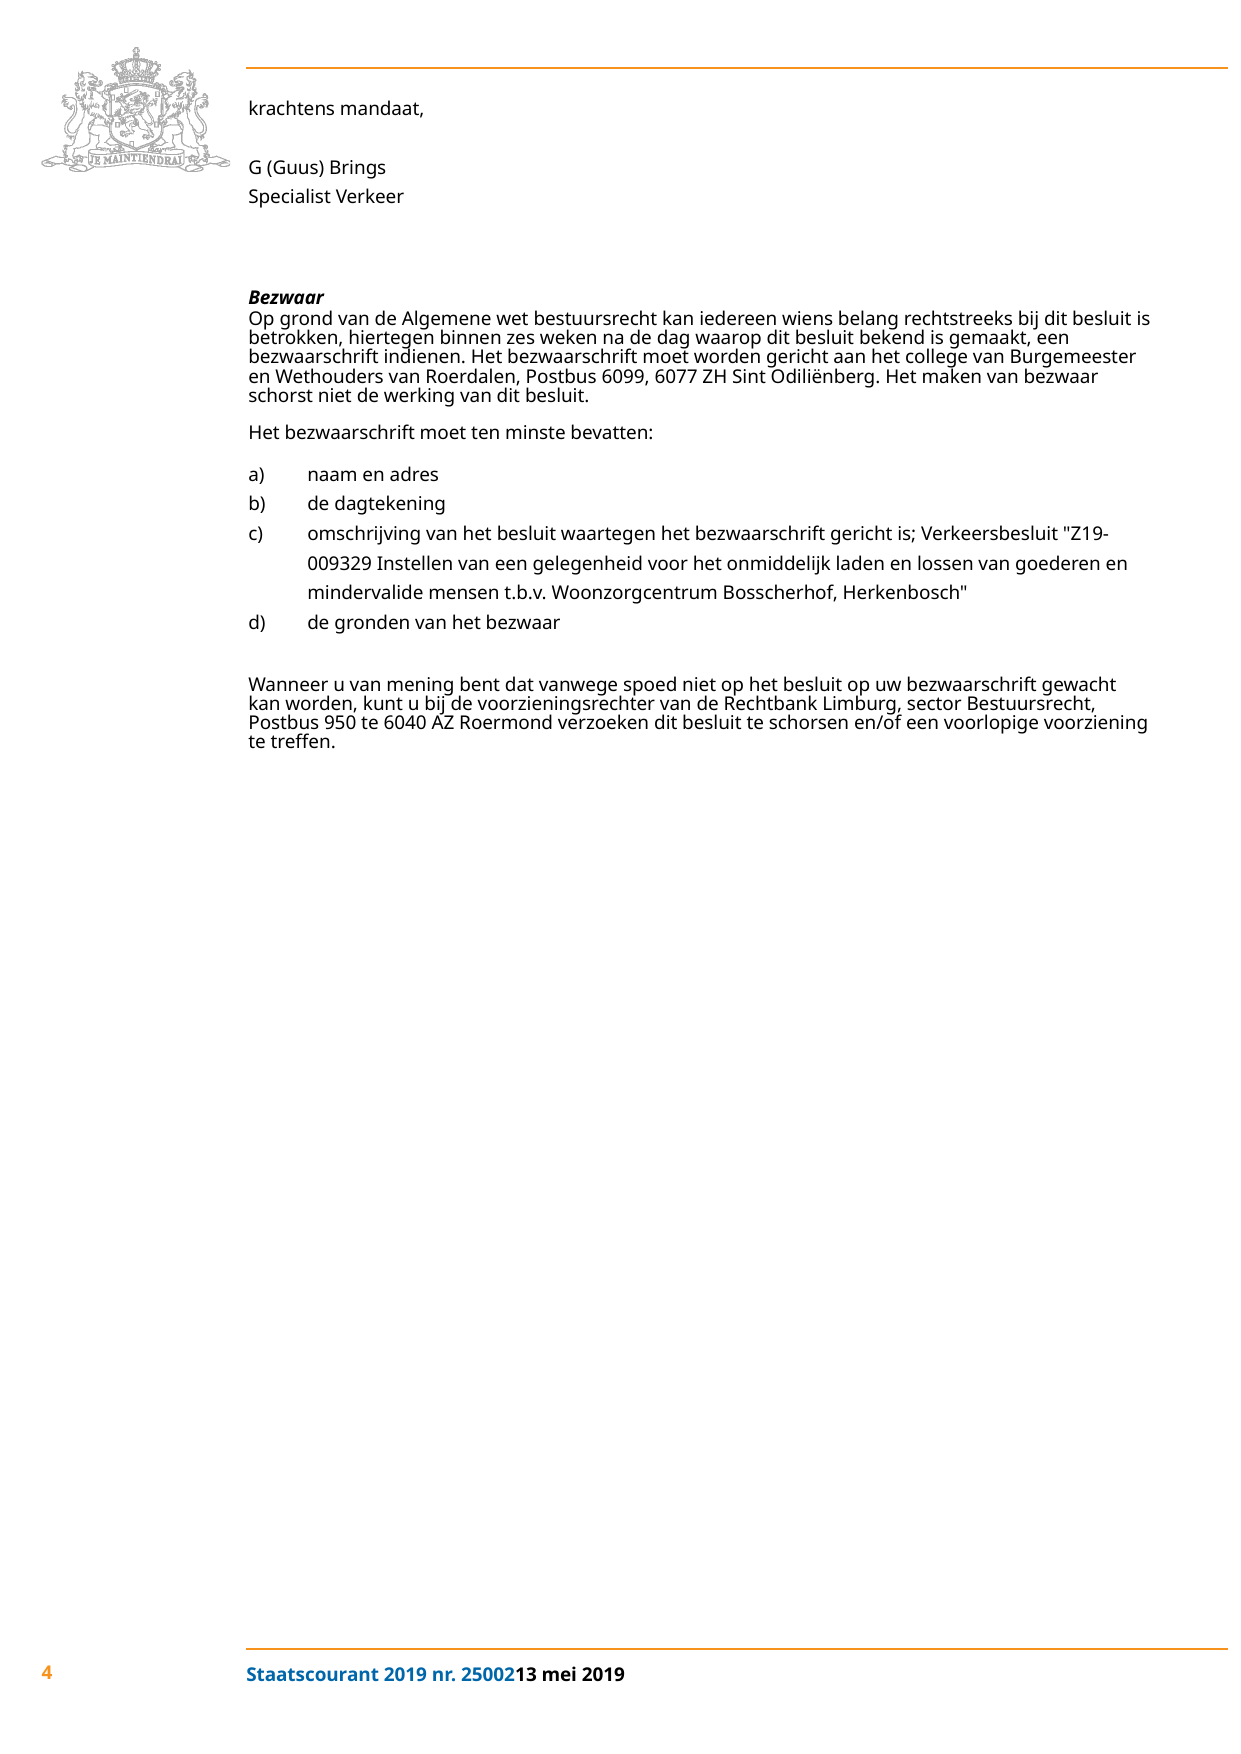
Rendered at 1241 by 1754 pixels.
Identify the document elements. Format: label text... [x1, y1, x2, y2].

text Bezwaar [248, 284, 1152, 310]
list naam en adres [248, 461, 1152, 487]
list de gronden van het bezwaar [248, 609, 1152, 635]
list de dagtekening [248, 491, 1152, 516]
text G (Guus) Brings [248, 154, 1152, 180]
picture [41, 47, 231, 172]
text Specialist Verkeer [248, 183, 1152, 209]
text Het bezwaarschrift moet ten minste bevatten: [248, 424, 1152, 443]
text Op grond van de Algemene wet bestuursrecht kan iedereen wiens belang rechtstreeks bij dit besluit is betrokken, hiertegen binnen zes weken na de dag waarop dit besluit bekend is gemaakt, een bezwaarschrift indienen. Het bezwaarschrift moet worden gericht aan het college van Burgemeester en Wethouders van Roerdalen, Postbus 6099, 6077 ZH Sint Odiliënberg. Het maken van bezwaar schorst niet de werking van dit besluit. [248, 310, 1152, 406]
text Wanneer u van mening bent dat vanwege spoed niet op het besluit op uw bezwaarschrift gewacht kan worden, kunt u bij de voorzieningsrechter van de Rechtbank Limburg, sector Bestuursrecht, Postbus 950 te 6040 AZ Roermond verzoeken dit besluit te schorsen en/of een voorlopige voorziening te treffen. [248, 676, 1152, 753]
list omschrijving van het besluit waartegen het bezwaarschrift gericht is; Verkeersbesluit "Z19-009329 Instellen van een gelegenheid voor het onmiddelijk laden en lossen van goederen en mindervalide mensen t.b.v. Woonzorgcentrum Bosscherhof, Herkenbosch" [248, 520, 1152, 605]
text krachtens mandaat, [248, 95, 1152, 121]
